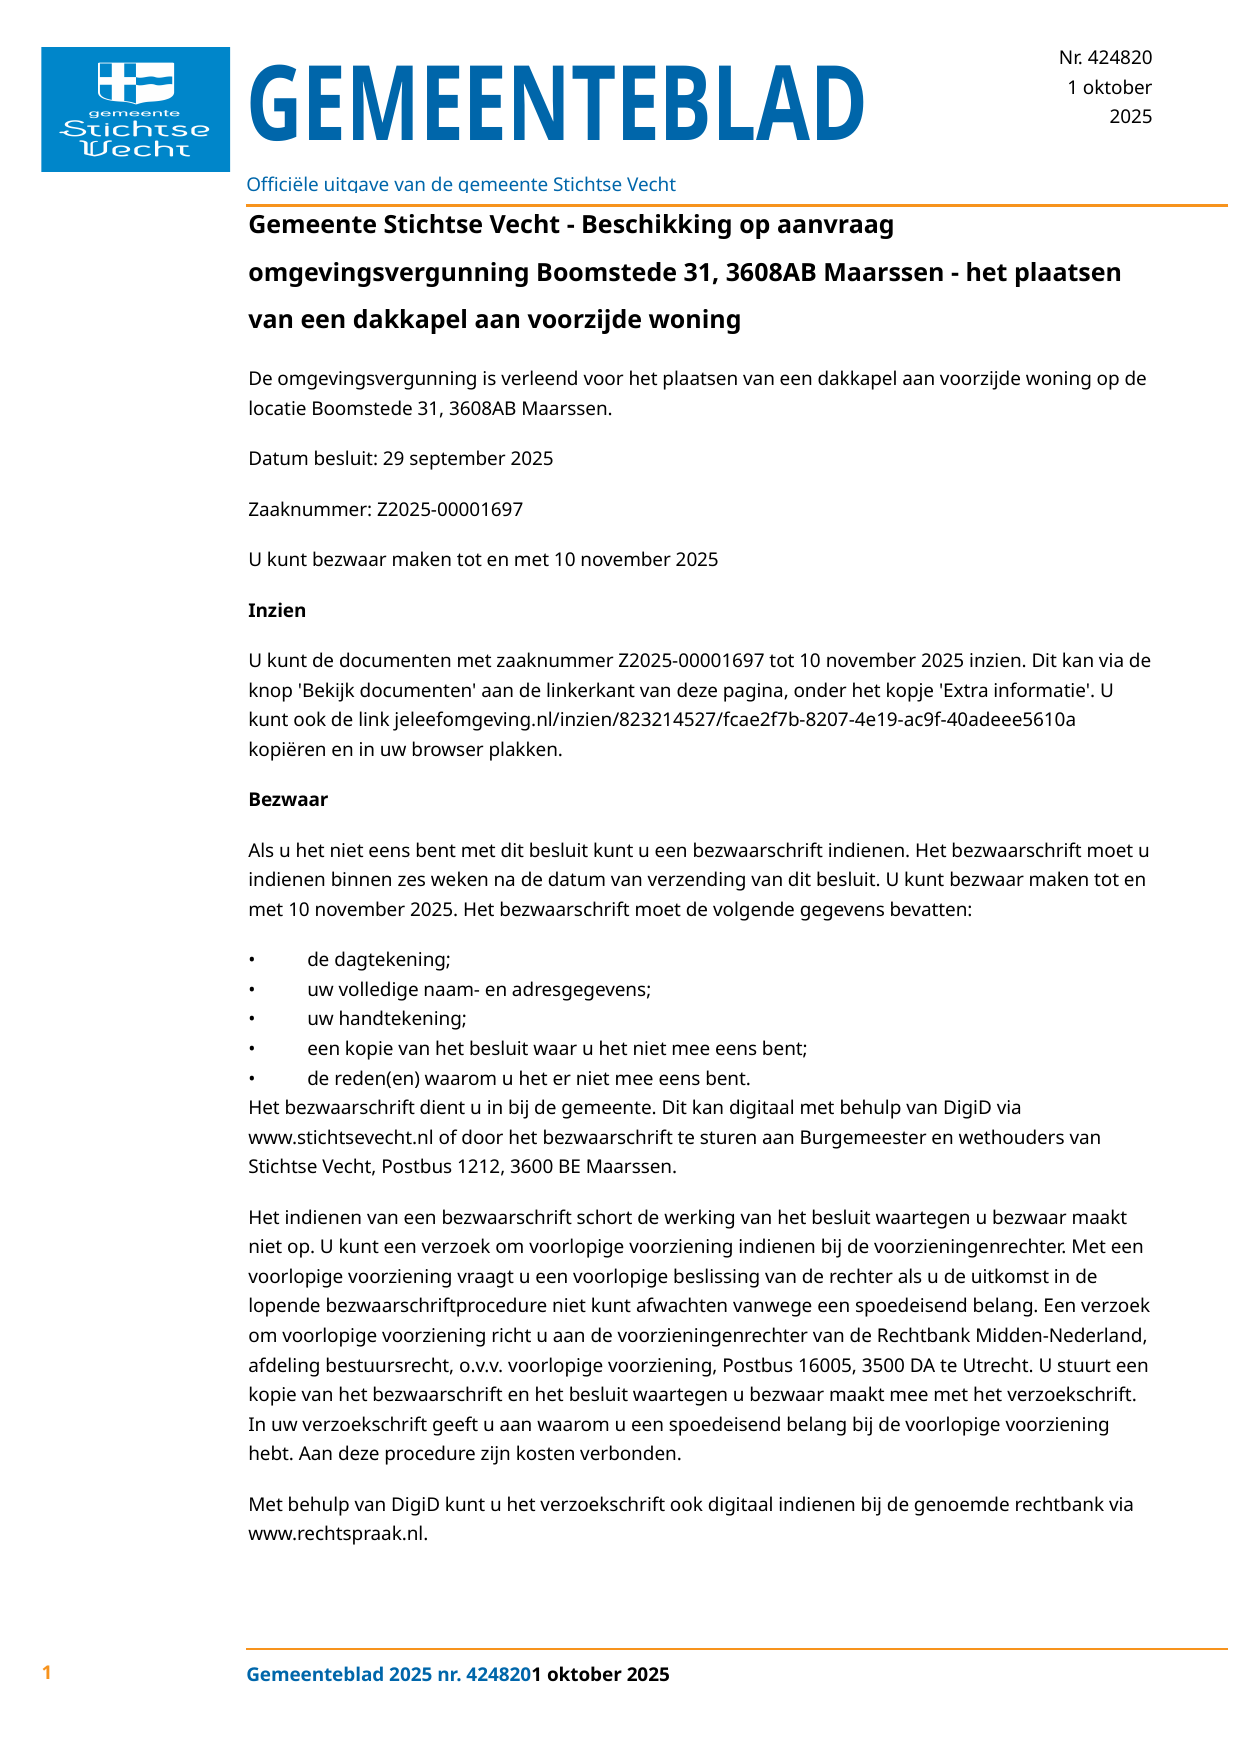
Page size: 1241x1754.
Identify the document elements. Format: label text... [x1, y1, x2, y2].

text Bezwaar [248, 786, 1152, 812]
text U kunt bezwaar maken tot en met 10 november 2025 [248, 546, 1152, 572]
list een kopie van het besluit waar u het niet mee eens bent; [248, 1035, 1152, 1061]
picture [99, 63, 135, 101]
list uw handtekening; [248, 1006, 1152, 1031]
list de reden(en) waarom u het er niet mee eens bent. [248, 1065, 1152, 1090]
text Het indienen van een bezwaarschrift schort de werking van het besluit waartegen u bezwaar maakt niet op. U kunt een verzoek om voorlopige voorziening indienen bij de voorzieningenrechter. Met een voorlopige voorziening vraagt u een voorlopige beslissing van de rechter als u de uitkomst in de lopende bezwaarschriftprocedure niet kunt afwachten vanwege een spoedeisend belang. Een verzoek om voorlopige voorziening richt u aan de voorzieningenrechter van de Rechtbank Midden-Nederland, afdeling bestuursrecht, o.v.v. voorlopige voorziening, Postbus 16005, 3500 DA te Utrecht. U stuurt een kopie van het bezwaarschrift en het besluit waartegen u bezwaar maakt mee met het verzoekschrift. In uw verzoekschrift geeft u aan waarom u een spoedeisend belang bij de voorlopige voorziening hebt. Aan deze procedure zijn kosten verbonden. [248, 1204, 1152, 1466]
text Met behulp van DigiD kunt u het verzoekschrift ook digitaal indienen bij de genoemde rechtbank via www.rechtspraak.nl. [248, 1491, 1152, 1546]
list de dagtekening; [248, 946, 1152, 972]
text Datum besluit: 29 september 2025 [248, 446, 1152, 471]
text Het bezwaarschrift dient u in bij de gemeente. Dit kan digitaal met behulp van DigiD via www.stichtsevecht.nl of door het bezwaarschrift te sturen aan Burgemeester en wethouders van Stichtse Vecht, Postbus 1212, 3600 BE Maarssen. [248, 1094, 1152, 1179]
text De omgevingsvergunning is verleend voor het plaatsen van een dakkapel aan voorzijde woning op de locatie Boomstede 31, 3608AB Maarssen. [248, 366, 1152, 421]
text Gemeente Stichtse Vecht - Beschikking op aanvraag omgevingsvergunning Boomstede 31, 3608AB Maarssen - het plaatsen van een dakkapel aan voorzijde woning [248, 207, 1152, 336]
picture [137, 63, 174, 103]
text Zaaknummer: Z2025-00001697 [248, 496, 1152, 522]
list uw volledige naam- en adresgegevens; [248, 976, 1152, 1002]
text U kunt de documenten met zaaknummer Z2025-00001697 tot 10 november 2025 inzien. Dit kan via de knop 'Bekijk documenten' aan de linkerkant van deze pagina, onder het kopje 'Extra informatie'. U kunt ook de link jeleefomgeving.nl/inzien/823214527/fcae2f7b-8207-4e19-ac9f-40adeee5610a kopiëren en in uw browser plakken. [248, 647, 1152, 762]
text Als u het niet eens bent met dit besluit kunt u een bezwaarschrift indienen. Het bezwaarschrift moet u indienen binnen zes weken na de datum van verzending van dit besluit. U kunt bezwaar maken tot en met 10 november 2025. Het bezwaarschrift moet de volgende gegevens bevatten: [248, 837, 1152, 922]
text Inzien [248, 597, 1152, 622]
